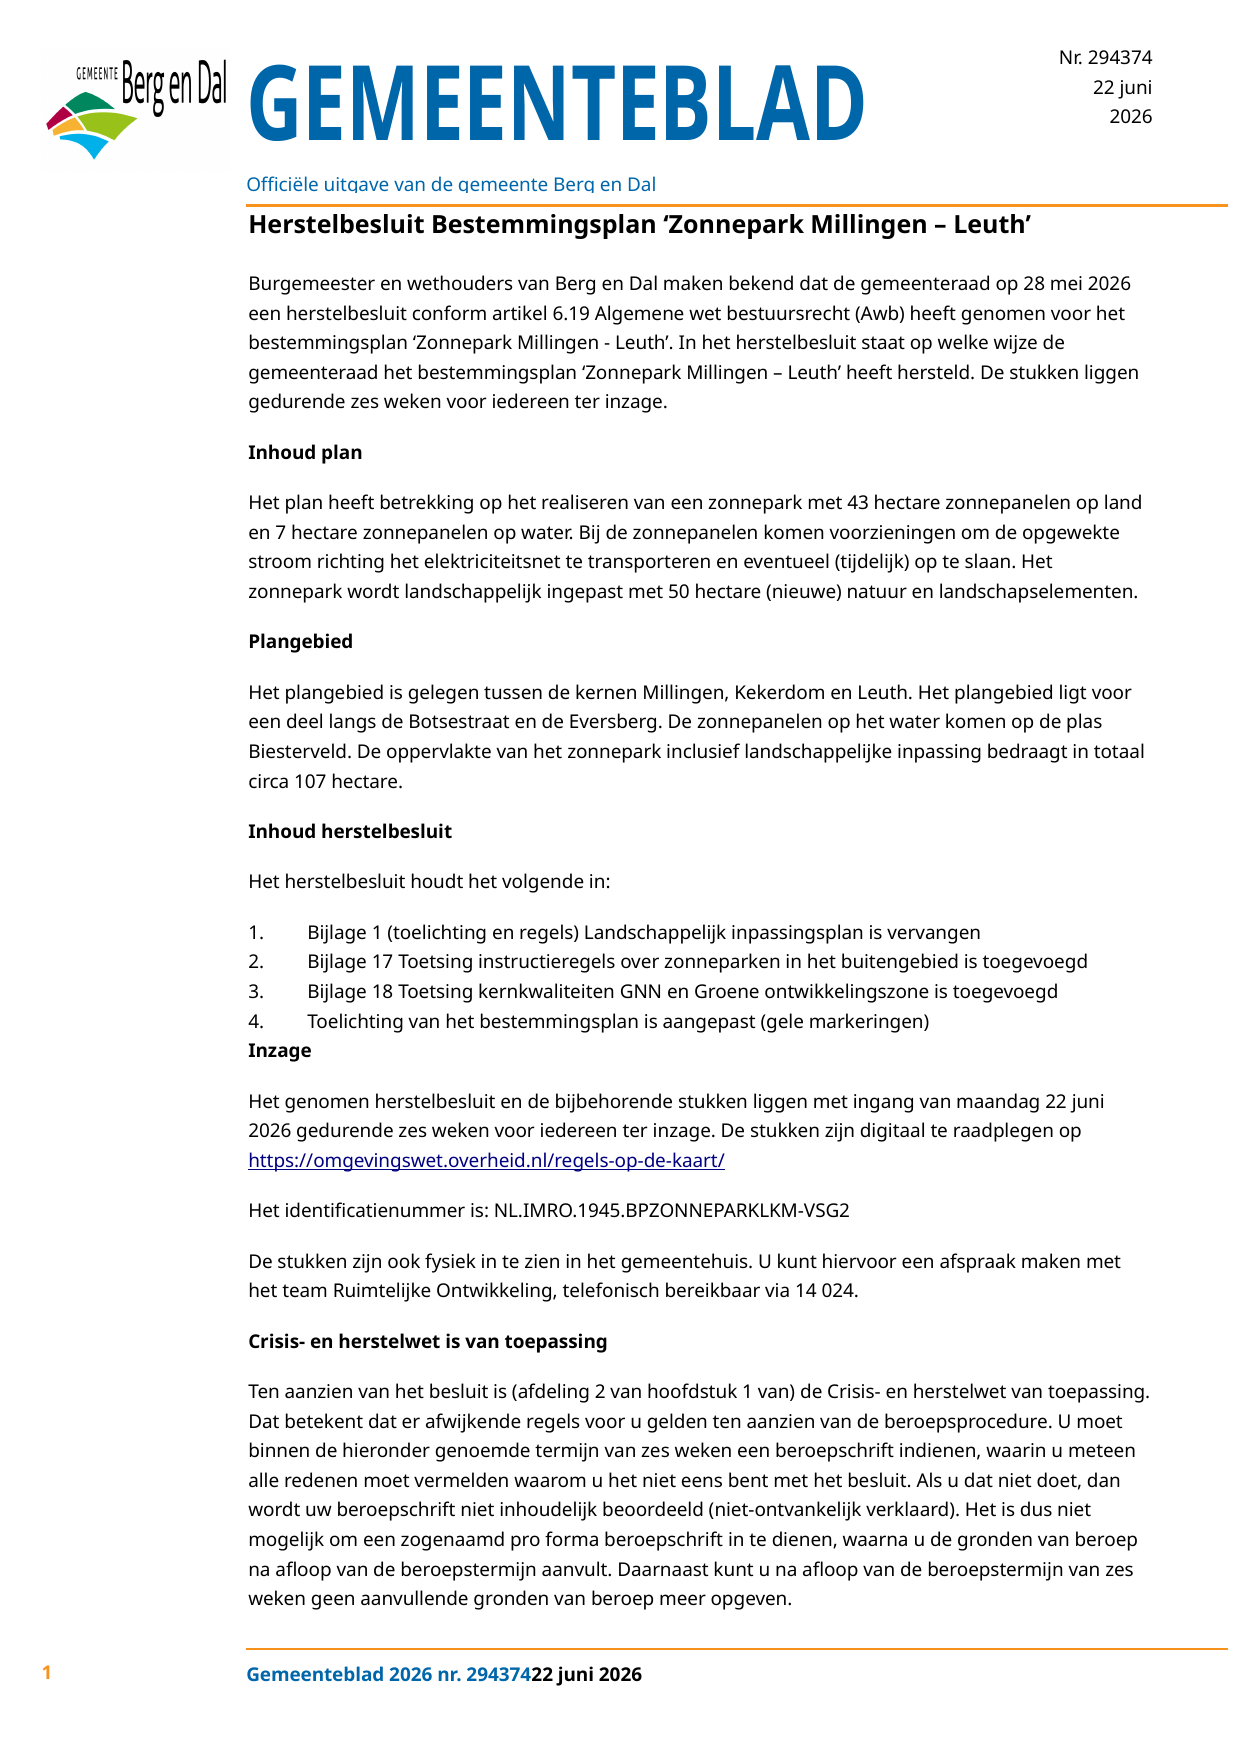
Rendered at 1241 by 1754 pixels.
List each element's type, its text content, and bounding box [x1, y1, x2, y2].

list Toelichting van het bestemmingsplan is aangepast (gele markeringen) [248, 1008, 1152, 1033]
list Bijlage 17 Toetsing instructieregels over zonneparken in het buitengebied is toegevoegd [248, 949, 1152, 974]
text Het identificatienummer is: NL.IMRO.1945.BPZONNEPARKLKM-VSG2 [248, 1197, 1152, 1223]
text Burgemeester en wethouders van Berg en Dal maken bekend dat de gemeenteraad op 28 mei 2026 een herstelbesluit conform artikel 6.19 Algemene wet bestuursrecht (Awb) heeft genomen voor het bestemmingsplan ‘Zonnepark Millingen - Leuth’. In het herstelbesluit staat op welke wijze de gemeenteraad het bestemmingsplan ‘Zonnepark Millingen – Leuth’ heeft hersteld. De stukken liggen gedurende zes weken voor iedereen ter inzage. [248, 270, 1152, 414]
text Het herstelbesluit houdt het volgende in: [248, 869, 1152, 894]
text Het genomen herstelbesluit en de bijbehorende stukken liggen met ingang van maandag 22 juni 2026 gedurende zes weken voor iedereen ter inzage. De stukken zijn digitaal te raadplegen op https://omgevingswet.overheid.nl/regels-op-de-kaart/ [248, 1088, 1152, 1173]
text Ten aanzien van het besluit is (afdeling 2 van hoofdstuk 1 van) de Crisis- en herstelwet van toepassing. Dat betekent dat er afwijkende regels voor u gelden ten aanzien van de beroepsprocedure. U moet binnen de hieronder genoemde termijn van zes weken een beroepschrift indienen, waarin u meteen alle redenen moet vermelden waarom u het niet eens bent met het besluit. Als u dat niet doet, dan wordt uw beroepschrift niet inhoudelijk beoordeeld (niet-ontvankelijk verklaard). Het is dus niet mogelijk om een zogenaamd pro forma beroepschrift in te dienen, waarna u de gronden van beroep na afloop van de beroepstermijn aanvult. Daarnaast kunt u na afloop van de beroepstermijn van zes weken geen aanvullende gronden van beroep meer opgeven. [248, 1378, 1152, 1611]
text Crisis- en herstelwet is van toepassing [248, 1328, 1152, 1353]
text Inhoud herstelbesluit [248, 818, 1152, 844]
text De stukken zijn ook fysiek in te zien in het gemeentehuis. U kunt hiervoor een afspraak maken met het team Ruimtelijke Ontwikkeling, telefonisch bereikbaar via 14 024. [248, 1248, 1152, 1303]
list Bijlage 18 Toetsing kernkwaliteiten GNN en Groene ontwikkelingszone is toegevoegd [248, 978, 1152, 1004]
text Plangebied [248, 629, 1152, 654]
text Inzage [248, 1037, 1152, 1063]
text Herstelbesluit Bestemmingsplan ‘Zonnepark Millingen – Leuth’ [248, 207, 1152, 241]
text Het plan heeft betrekking op het realiseren van een zonnepark met 43 hectare zonnepanelen op land en 7 hectare zonnepanelen op water. Bij de zonnepanelen komen voorzieningen om de opgewekte stroom richting het elektriciteitsnet te transporteren en eventueel (tijdelijk) op te slaan. Het zonnepark wordt landschappelijk ingepast met 50 hectare (nieuwe) natuur en landschapselementen. [248, 489, 1152, 604]
text Inhoud plan [248, 439, 1152, 465]
list Bijlage 1 (toelichting en regels) Landschappelijk inpassingsplan is vervangen [248, 919, 1152, 945]
picture [41, 47, 231, 172]
text Het plangebied is gelegen tussen de kernen Millingen, Kekerdom en Leuth. Het plangebied ligt voor een deel langs de Botsestraat en de Eversberg. De zonnepanelen op het water komen op de plas Biesterveld. De oppervlakte van het zonnepark inclusief landschappelijke inpassing bedraagt in totaal circa 107 hectare. [248, 679, 1152, 793]
